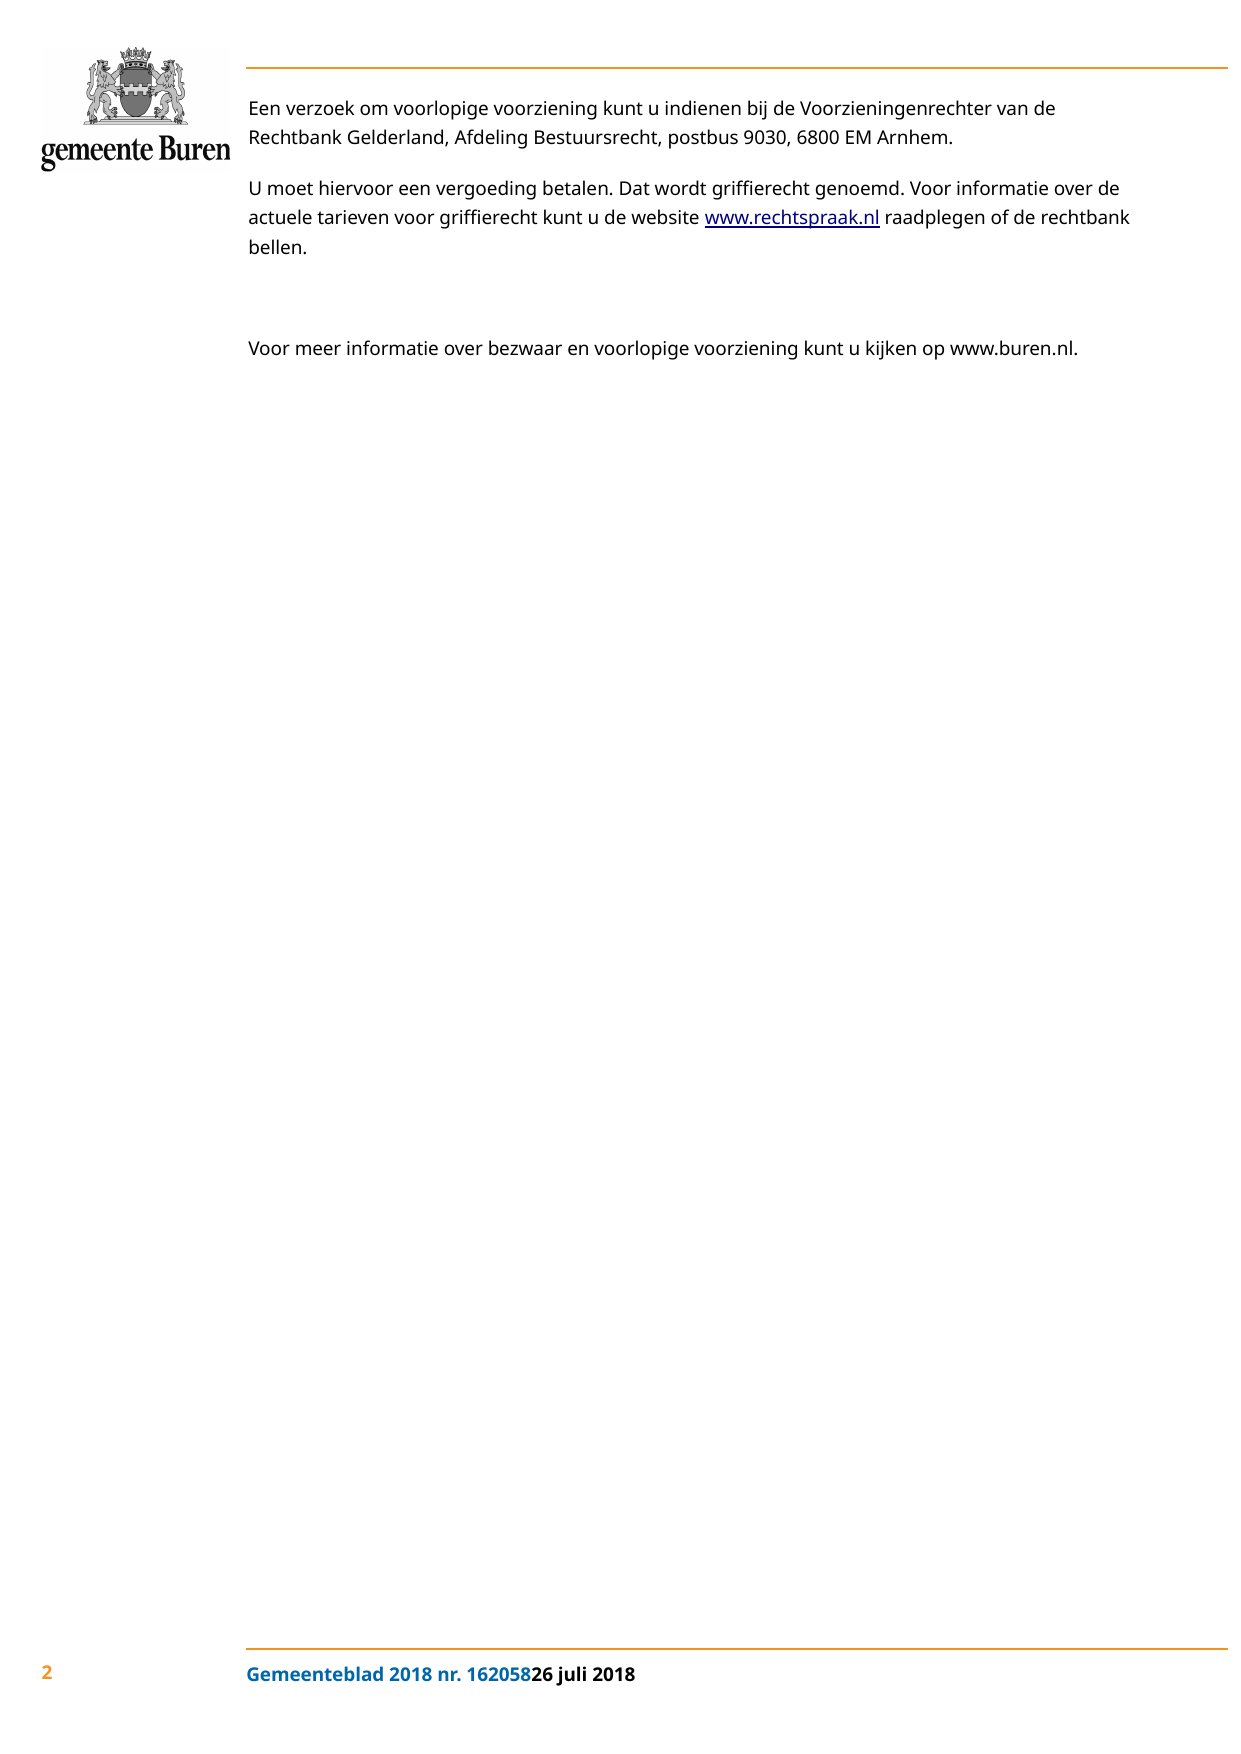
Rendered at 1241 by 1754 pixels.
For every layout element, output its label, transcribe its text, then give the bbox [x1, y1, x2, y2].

text Een verzoek om voorlopige voorziening kunt u indienen bij de Voorzieningenrechter van de Rechtbank Gelderland, Afdeling Bestuursrecht, postbus 9030, 6800 EM Arnhem. [248, 95, 1152, 150]
picture [41, 47, 231, 172]
text Voor meer informatie over bezwaar en voorlopige voorziening kunt u kijken op www.buren.nl. [248, 335, 1152, 361]
text U moet hiervoor een vergoeding betalen. Dat wordt griffierecht genoemd. Voor informatie over de actuele tarieven voor griffierecht kunt u de website www.rechtspraak.nl raadplegen of de rechtbank bellen. [248, 175, 1152, 260]
